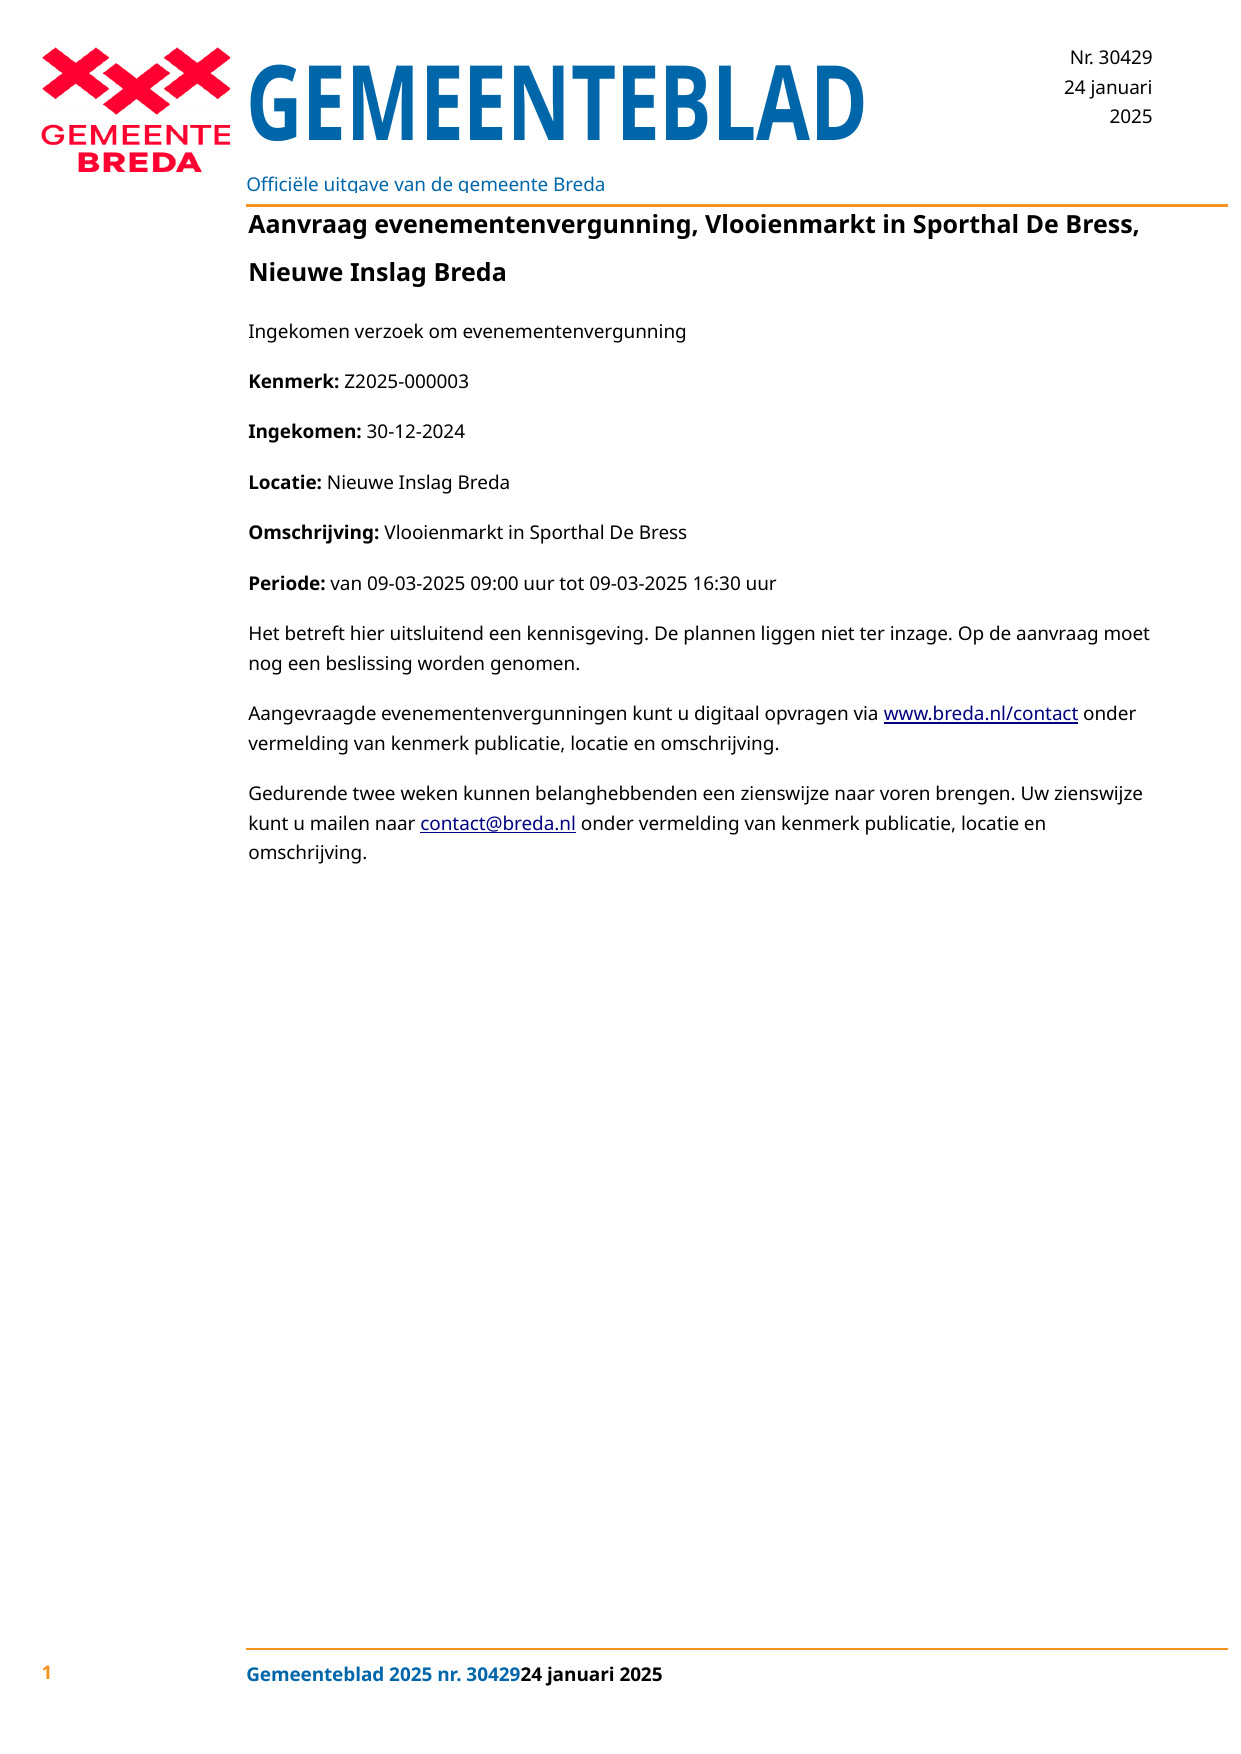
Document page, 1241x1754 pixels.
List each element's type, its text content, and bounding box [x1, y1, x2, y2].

text Periode: van 09-03-2025 09:00 uur tot 09-03-2025 16:30 uur [248, 570, 1152, 596]
text Ingekomen verzoek om evenementenvergunning [248, 318, 1152, 344]
text Locatie: Nieuwe Inslag Breda [248, 469, 1152, 495]
text Ingekomen: 30-12-2024 [248, 419, 1152, 444]
text Aanvraag evenementenvergunning, Vlooienmarkt in Sporthal De Bress, Nieuwe Inslag Breda [248, 207, 1152, 288]
picture [41, 47, 231, 172]
text Gedurende twee weken kunnen belanghebbenden een zienswijze naar voren brengen. Uw zienswijze kunt u mailen naar contact@breda.nl onder vermelding van kenmerk publicatie, locatie en omschrijving. [248, 780, 1152, 865]
text Omschrijving: Vlooienmarkt in Sporthal De Bress [248, 519, 1152, 545]
text Kenmerk: Z2025-000003 [248, 368, 1152, 394]
text Het betreft hier uitsluitend een kennisgeving. De plannen liggen niet ter inzage. Op de aanvraag moet nog een beslissing worden genomen. [248, 620, 1152, 676]
text Aangevraagde evenementenvergunningen kunt u digitaal opvragen via www.breda.nl/contact onder vermelding van kenmerk publicatie, locatie en omschrijving. [248, 700, 1152, 756]
